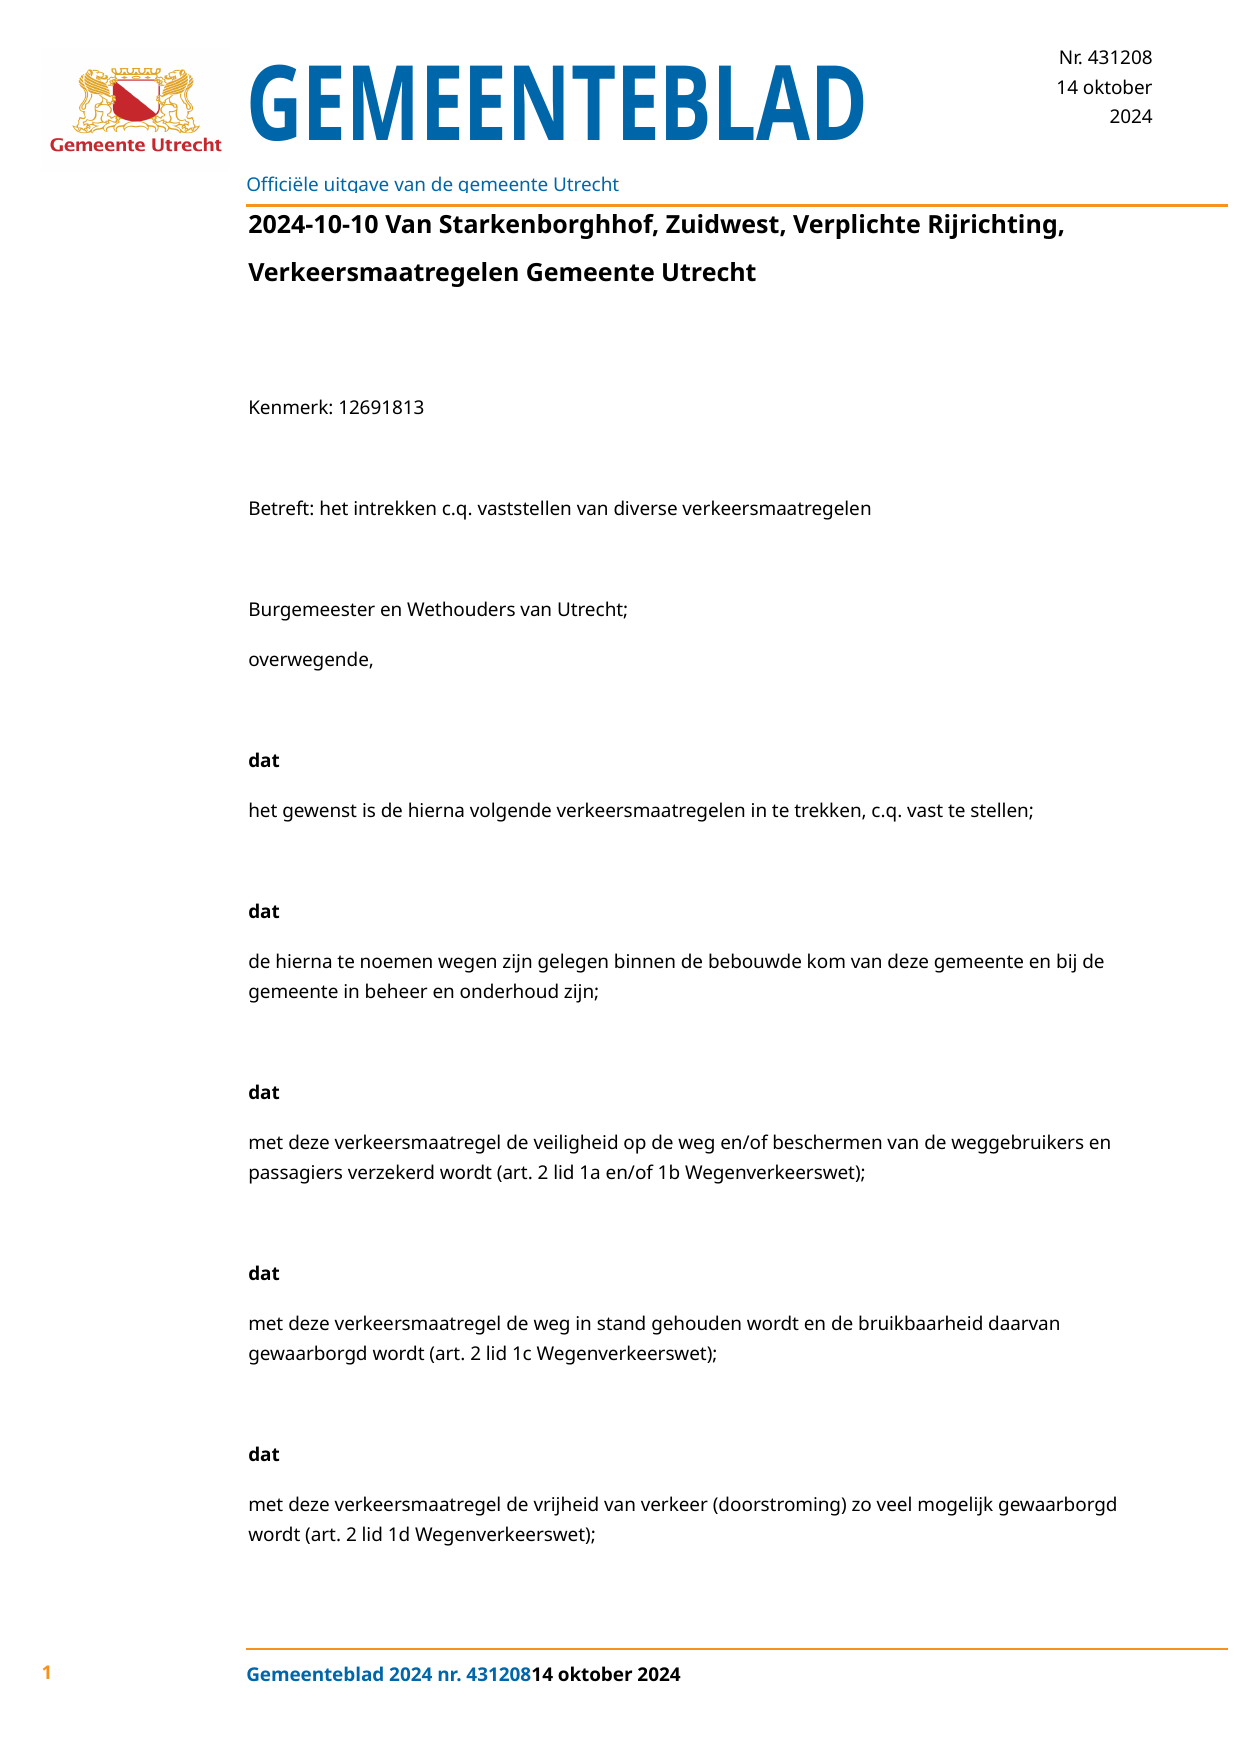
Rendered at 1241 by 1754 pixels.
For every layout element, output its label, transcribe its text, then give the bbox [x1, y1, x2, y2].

text dat [248, 898, 1152, 924]
text dat [248, 1079, 1152, 1105]
text Kenmerk: 12691813 [248, 394, 1152, 420]
text met deze verkeersmaatregel de veiligheid op de weg en/of beschermen van de weggebruikers en passagiers verzekerd wordt (art. 2 lid 1a en/of 1b Wegenverkeerswet); [248, 1129, 1152, 1185]
text de hierna te noemen wegen zijn gelegen binnen de bebouwde kom van deze gemeente en bij de gemeente in beheer en onderhoud zijn; [248, 949, 1152, 1004]
text 2024-10-10 Van Starkenborghhof, Zuidwest, Verplichte Rijrichting, Verkeersmaatregelen Gemeente Utrecht [248, 207, 1152, 288]
text dat [248, 1441, 1152, 1466]
text met deze verkeersmaatregel de weg in stand gehouden wordt en de bruikbaarheid daarvan gewaarborgd wordt (art. 2 lid 1c Wegenverkeerswet); [248, 1310, 1152, 1366]
text Betreft: het intrekken c.q. vaststellen van diverse verkeersmaatregelen [248, 495, 1152, 521]
text dat [248, 1260, 1152, 1286]
text Burgemeester en Wethouders van Utrecht; [248, 596, 1152, 621]
text met deze verkeersmaatregel de vrijheid van verkeer (doorstroming) zo veel mogelijk gewaarborgd wordt (art. 2 lid 1d Wegenverkeerswet); [248, 1491, 1152, 1546]
text het gewenst is de hierna volgende verkeersmaatregelen in te trekken, c.q. vast te stellen; [248, 797, 1152, 823]
picture [41, 47, 231, 172]
text overwegende, [248, 646, 1152, 672]
text dat [248, 747, 1152, 773]
